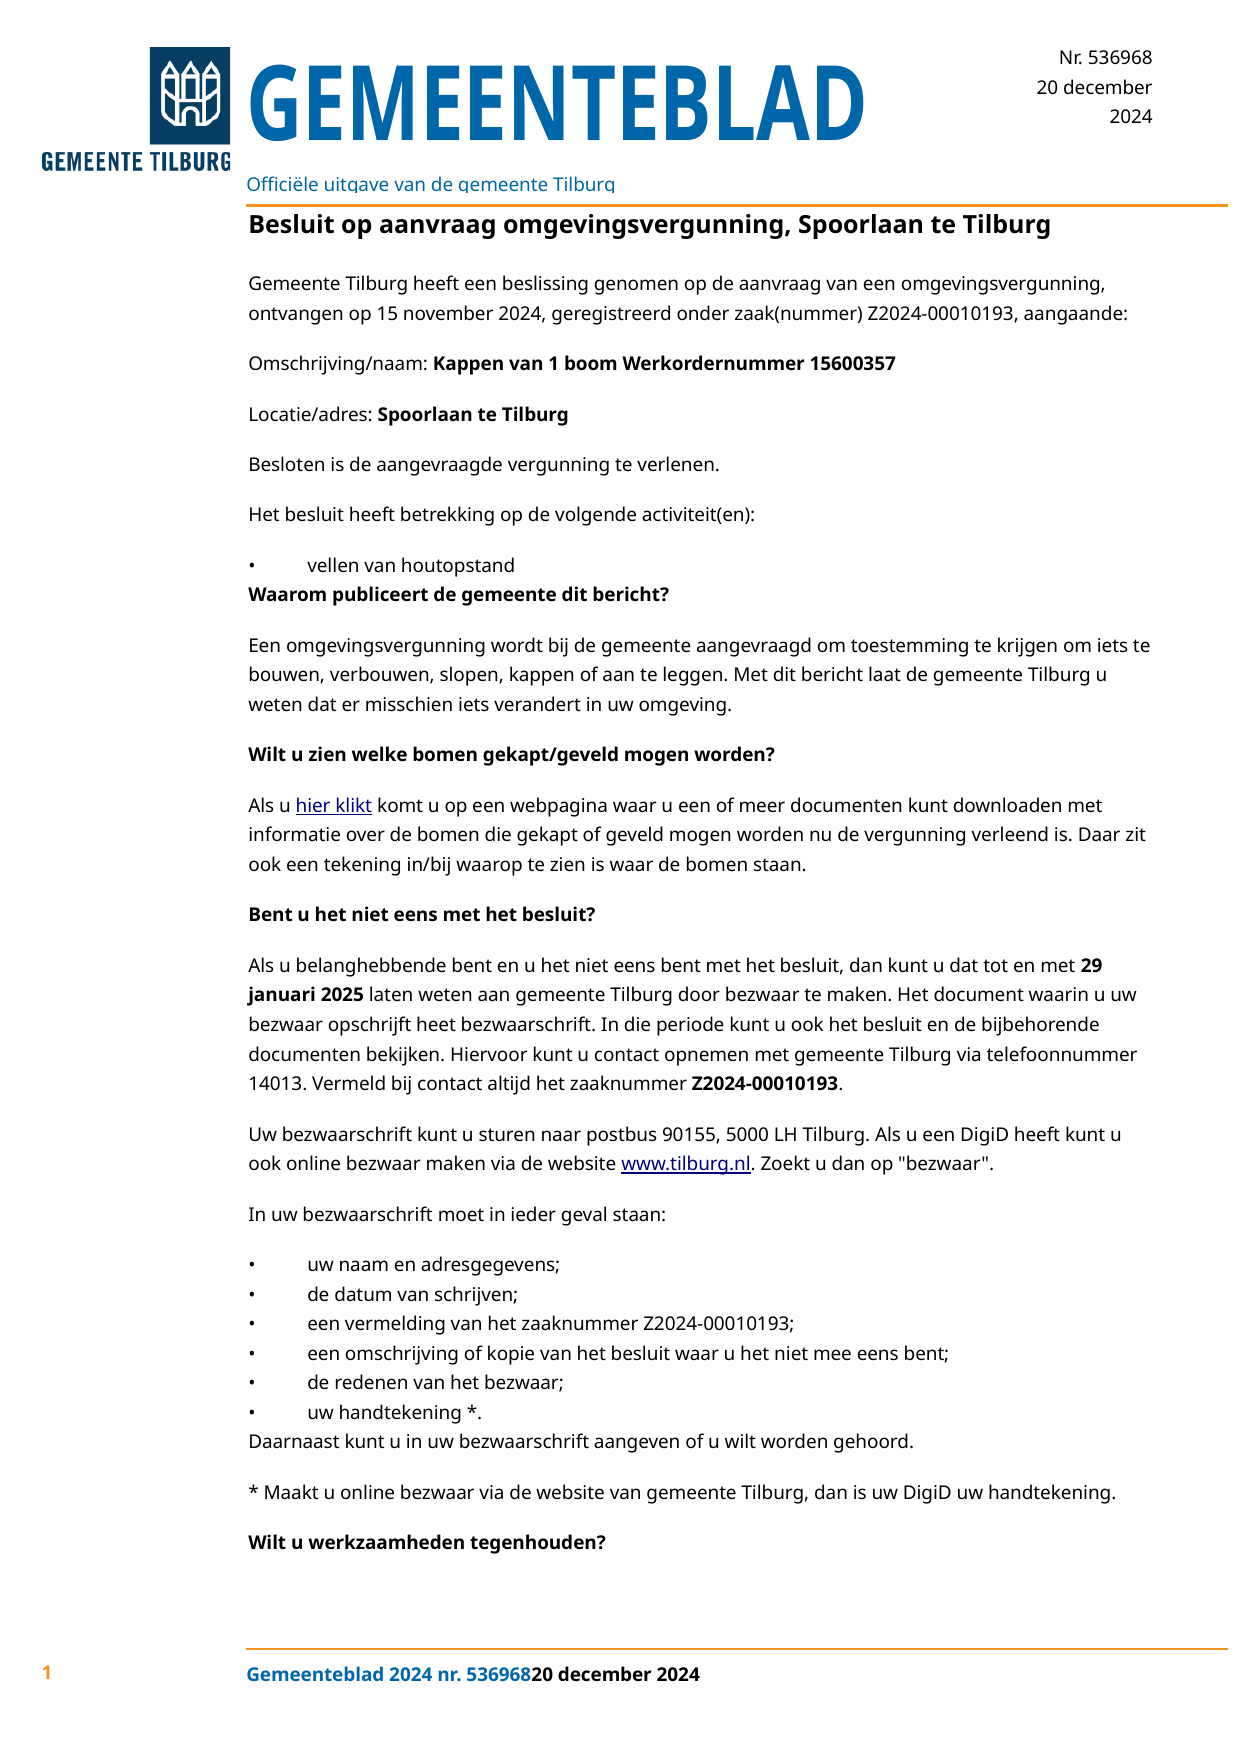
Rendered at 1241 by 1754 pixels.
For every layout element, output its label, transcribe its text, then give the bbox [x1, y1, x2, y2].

text Wilt u werkzaamheden tegenhouden? [248, 1529, 1152, 1555]
list de redenen van het bezwaar; [248, 1369, 1152, 1395]
text Een omgevingsvergunning wordt bij de gemeente aangevraagd om toestemming te krijgen om iets te bouwen, verbouwen, slopen, kappen of aan te leggen. Met dit bericht laat de gemeente Tilburg u weten dat er misschien iets verandert in uw omgeving. [248, 632, 1152, 717]
list een omschrijving of kopie van het besluit waar u het niet mee eens bent; [248, 1340, 1152, 1366]
text Locatie/adres: Spoorlaan te Tilburg [248, 401, 1152, 426]
list de datum van schrijven; [248, 1281, 1152, 1306]
text Uw bezwaarschrift kunt u sturen naar postbus 90155, 5000 LH Tilburg. Als u een DigiD heeft kunt u ook online bezwaar maken via de website www.tilburg.nl. Zoekt u dan op "bezwaar". [248, 1121, 1152, 1176]
list uw naam en adresgegevens; [248, 1251, 1152, 1277]
text Wilt u zien welke bomen gekapt/geveld mogen worden? [248, 742, 1152, 767]
text Besloten is de aangevraagde vergunning te verlenen. [248, 451, 1152, 477]
picture [41, 47, 231, 172]
text Als u belanghebbende bent en u het niet eens bent met het besluit, dan kunt u dat tot en met 29 januari 2025 laten weten aan gemeente Tilburg door bezwaar te maken. Het document waarin u uw bezwaar opschrijft heet bezwaarschrift. In die periode kunt u ook het besluit en de bijbehorende documenten bekijken. Hiervoor kunt u contact opnemen met gemeente Tilburg via telefoonnummer 14013. Vermeld bij contact altijd het zaaknummer Z2024-00010193. [248, 952, 1152, 1096]
text In uw bezwaarschrift moet in ieder geval staan: [248, 1201, 1152, 1226]
text Als u hier klikt komt u op een webpagina waar u een of meer documenten kunt downloaden met informatie over de bomen die gekapt of geveld mogen worden nu de vergunning verleend is. Daar zit ook een tekening in/bij waarop te zien is waar de bomen staan. [248, 792, 1152, 877]
text Het besluit heeft betrekking op de volgende activiteit(en): [248, 502, 1152, 527]
text Besluit op aanvraag omgevingsvergunning, Spoorlaan te Tilburg [248, 207, 1152, 241]
text Gemeente Tilburg heeft een beslissing genomen op de aanvraag van een omgevingsvergunning, ontvangen op 15 november 2024, geregistreerd onder zaak(nummer) Z2024-00010193, aangaande: [248, 270, 1152, 326]
text * Maakt u online bezwaar via de website van gemeente Tilburg, dan is uw DigiD uw handtekening. [248, 1479, 1152, 1505]
text Bent u het niet eens met het besluit? [248, 902, 1152, 927]
list uw handtekening *. [248, 1399, 1152, 1425]
list een vermelding van het zaaknummer Z2024-00010193; [248, 1310, 1152, 1336]
text Omschrijving/naam: Kappen van 1 boom Werkordernummer 15600357 [248, 350, 1152, 376]
text Waarom publiceert de gemeente dit bericht? [248, 582, 1152, 607]
text Daarnaast kunt u in uw bezwaarschrift aangeven of u wilt worden gehoord. [248, 1429, 1152, 1454]
list vellen van houtopstand [248, 552, 1152, 578]
